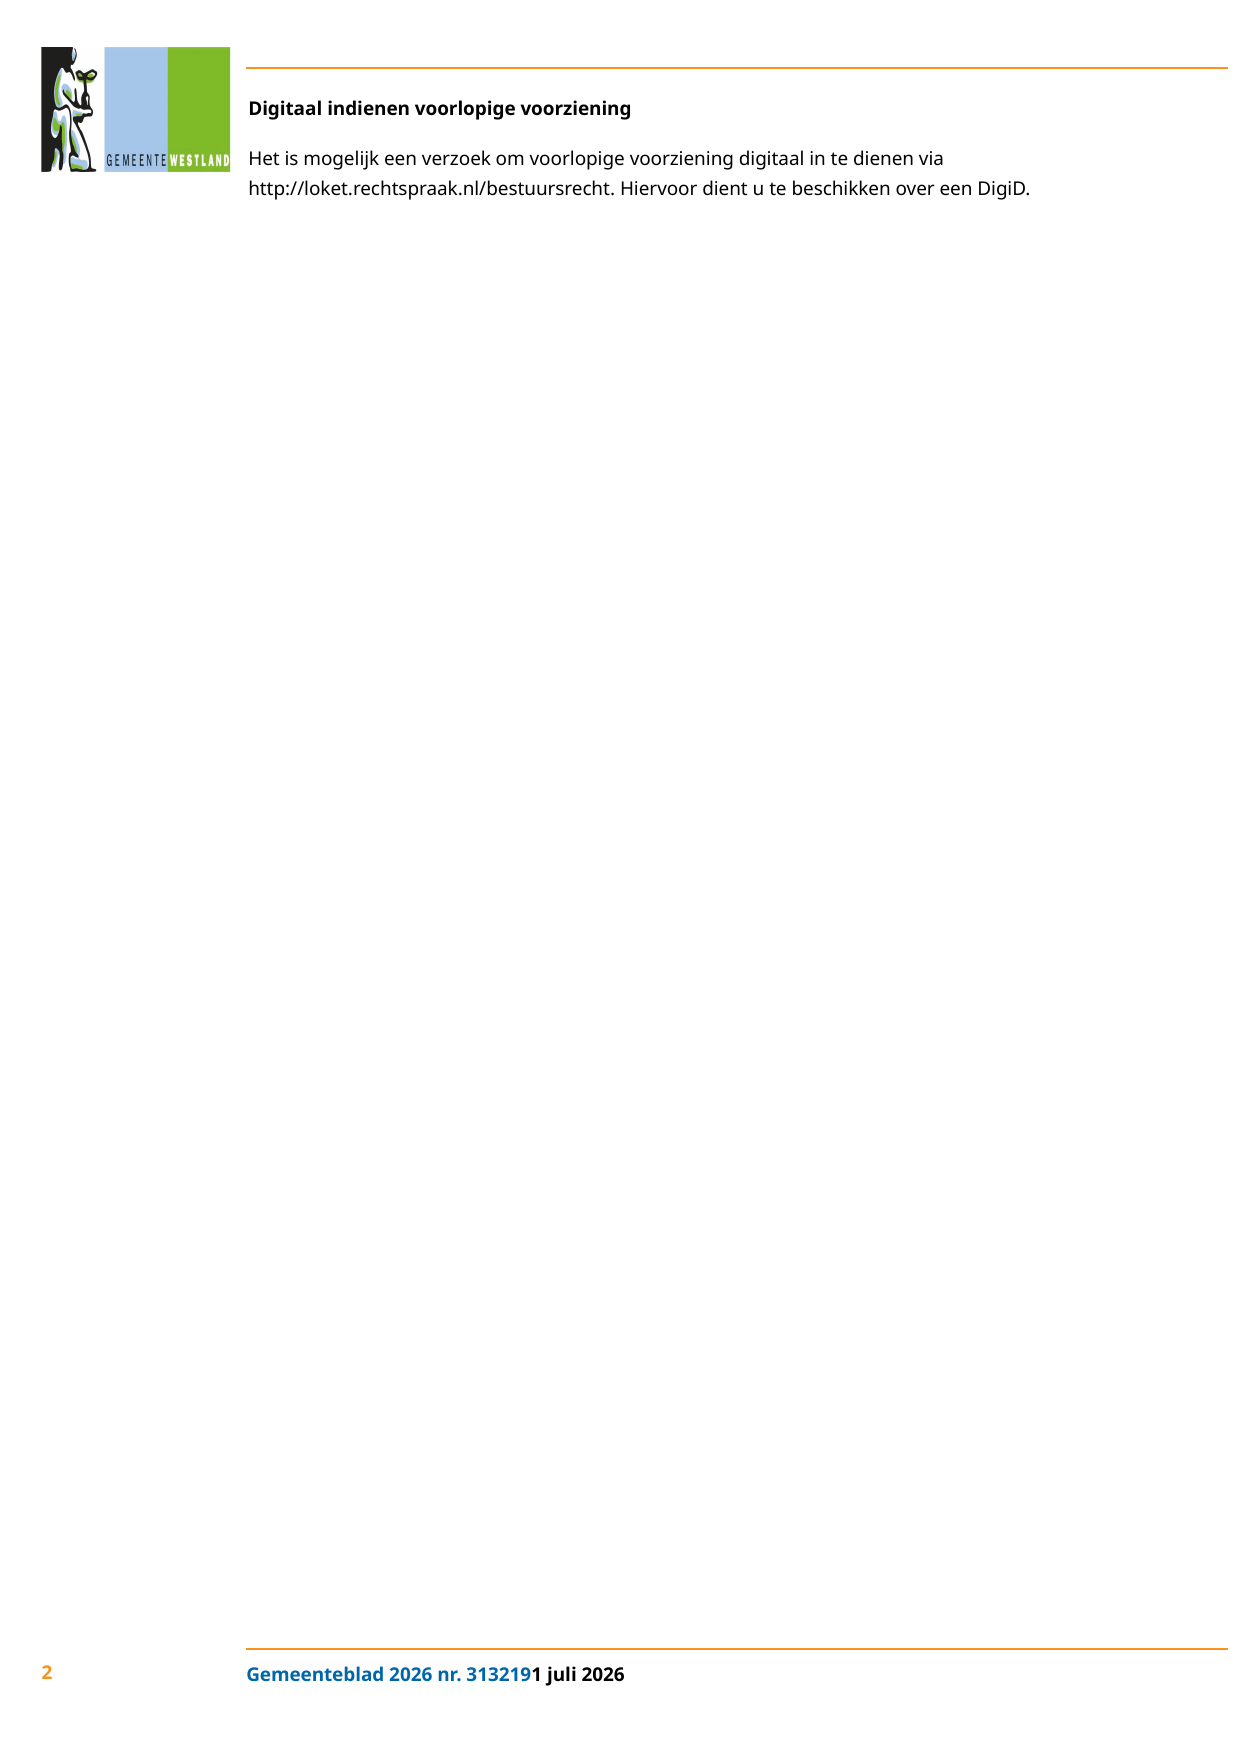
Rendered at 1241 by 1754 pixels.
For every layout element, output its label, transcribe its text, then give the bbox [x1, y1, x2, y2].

text Het is mogelijk een verzoek om voorlopige voorziening digitaal in te dienen via http://loket.rechtspraak.nl/bestuursrecht. Hiervoor dient u te beschikken over een DigiD. [248, 145, 1152, 201]
picture [41, 47, 231, 172]
text Digitaal indienen voorlopige voorziening [248, 95, 1152, 121]
